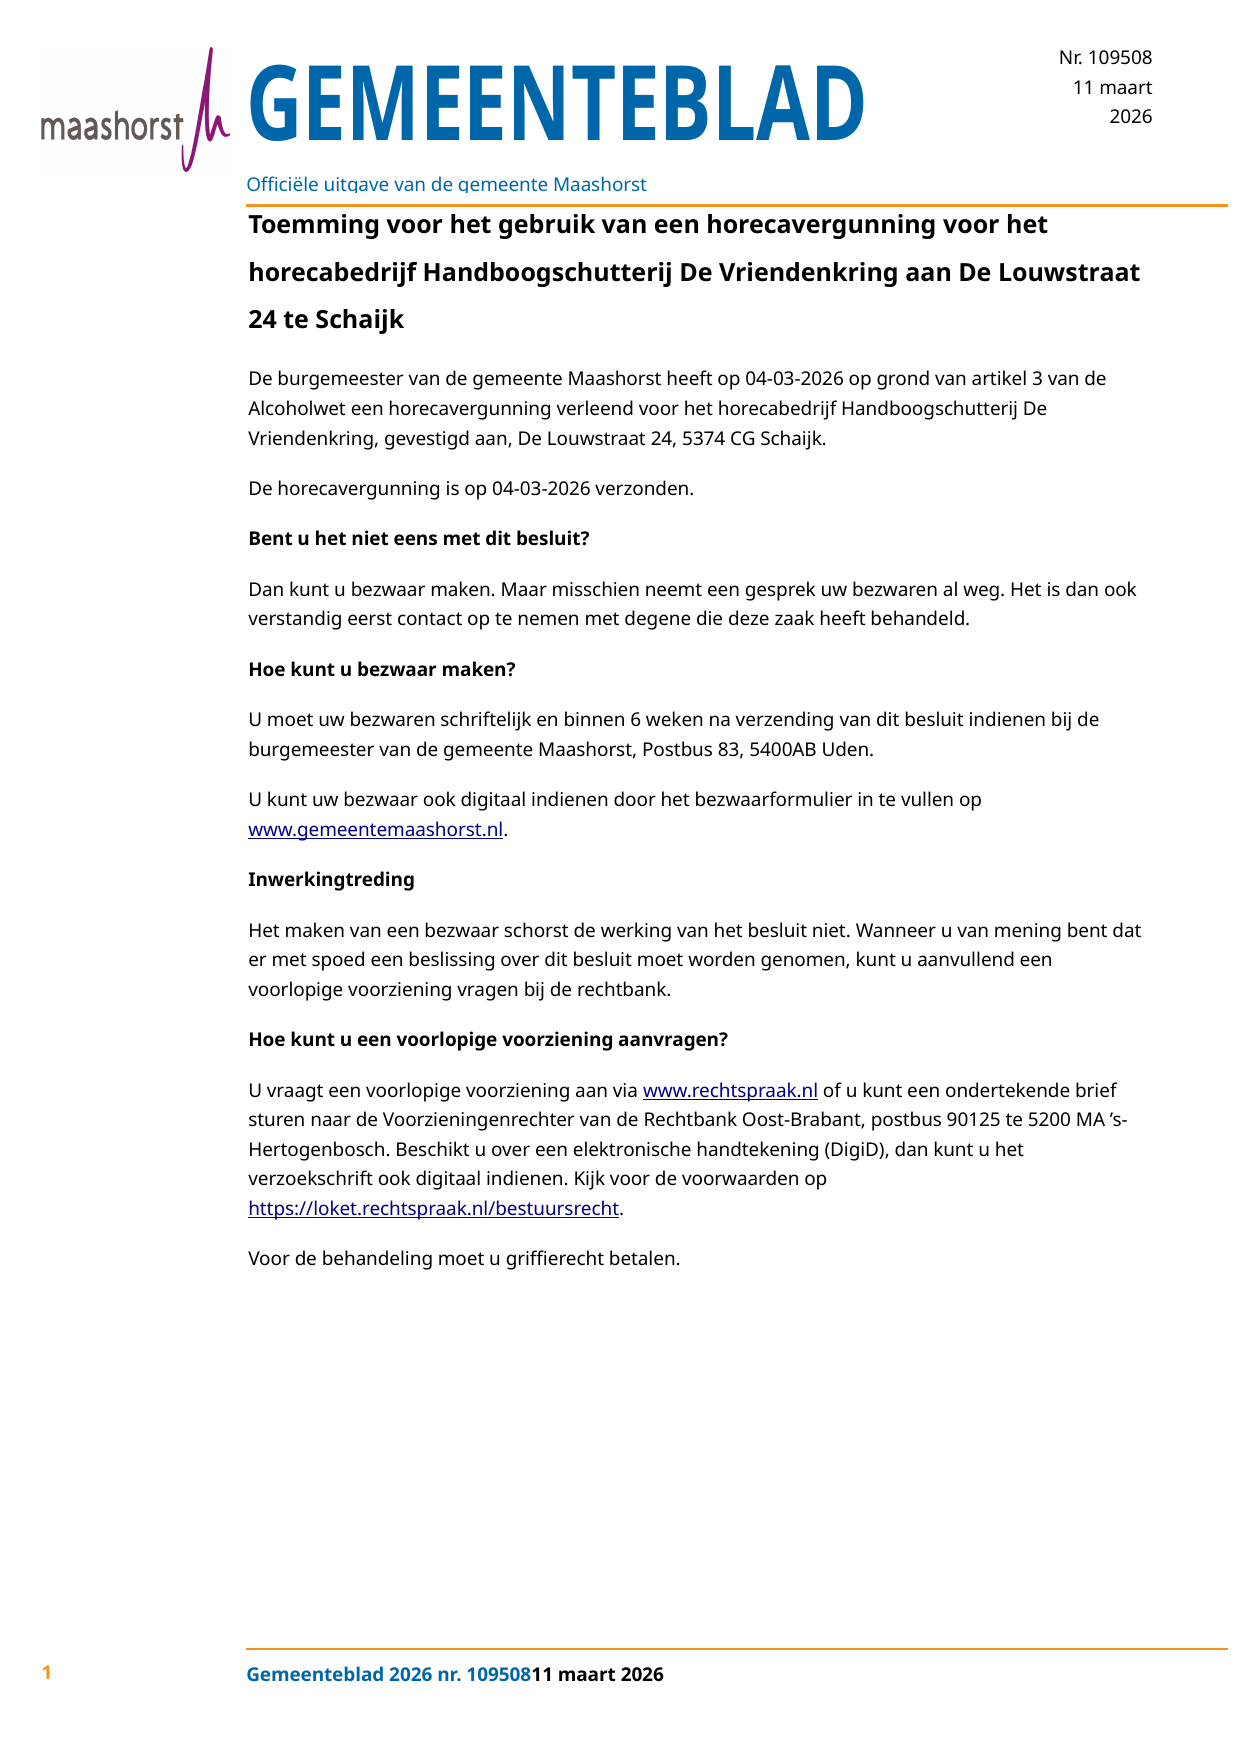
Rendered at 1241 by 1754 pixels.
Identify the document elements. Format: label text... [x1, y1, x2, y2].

text Hoe kunt u een voorlopige voorziening aanvragen? [248, 1026, 1152, 1052]
text Voor de behandeling moet u griffierecht betalen. [248, 1246, 1152, 1271]
text Inwerkingtreding [248, 866, 1152, 892]
text Dan kunt u bezwaar maken. Maar misschien neemt een gesprek uw bezwaren al weg. Het is dan ook verstandig eerst contact op te nemen met degene die deze zaak heeft behandeld. [248, 576, 1152, 631]
text Het maken van een bezwaar schorst de werking van het besluit niet. Wanneer u van mening bent dat er met spoed een beslissing over dit besluit moet worden genomen, kunt u aanvullend een voorlopige voorziening vragen bij de rechtbank. [248, 917, 1152, 1002]
text Hoe kunt u bezwaar maken? [248, 656, 1152, 682]
text De horecavergunning is op 04-03-2026 verzonden. [248, 475, 1152, 501]
text U vraagt een voorlopige voorziening aan via www.rechtspraak.nl of u kunt een ondertekende brief sturen naar de Voorzieningenrechter van de Rechtbank Oost-Brabant, postbus 90125 te 5200 MA ’s-Hertogenbosch. Beschikt u over een elektronische handtekening (DigiD), dan kunt u het verzoekschrift ook digitaal indienen. Kijk voor de voorwaarden op https://loket.rechtspraak.nl/bestuursrecht. [248, 1077, 1152, 1221]
text U moet uw bezwaren schriftelijk en binnen 6 weken na verzending van dit besluit indienen bij de burgemeester van de gemeente Maashorst, Postbus 83, 5400AB Uden. [248, 706, 1152, 762]
text U kunt uw bezwaar ook digitaal indienen door het bezwaarformulier in te vullen op www.gemeentemaashorst.nl. [248, 786, 1152, 842]
text De burgemeester van de gemeente Maashorst heeft op 04-03-2026 op grond van artikel 3 van de Alcoholwet een horecavergunning verleend voor het horecabedrijf Handboogschutterij De Vriendenkring, gevestigd aan, De Louwstraat 24, 5374 CG Schaijk. [248, 366, 1152, 450]
picture [41, 47, 231, 172]
text Toemming voor het gebruik van een horecavergunning voor het horecabedrijf Handboogschutterij De Vriendenkring aan De Louwstraat 24 te Schaijk [248, 207, 1152, 336]
text Bent u het niet eens met dit besluit? [248, 526, 1152, 551]
